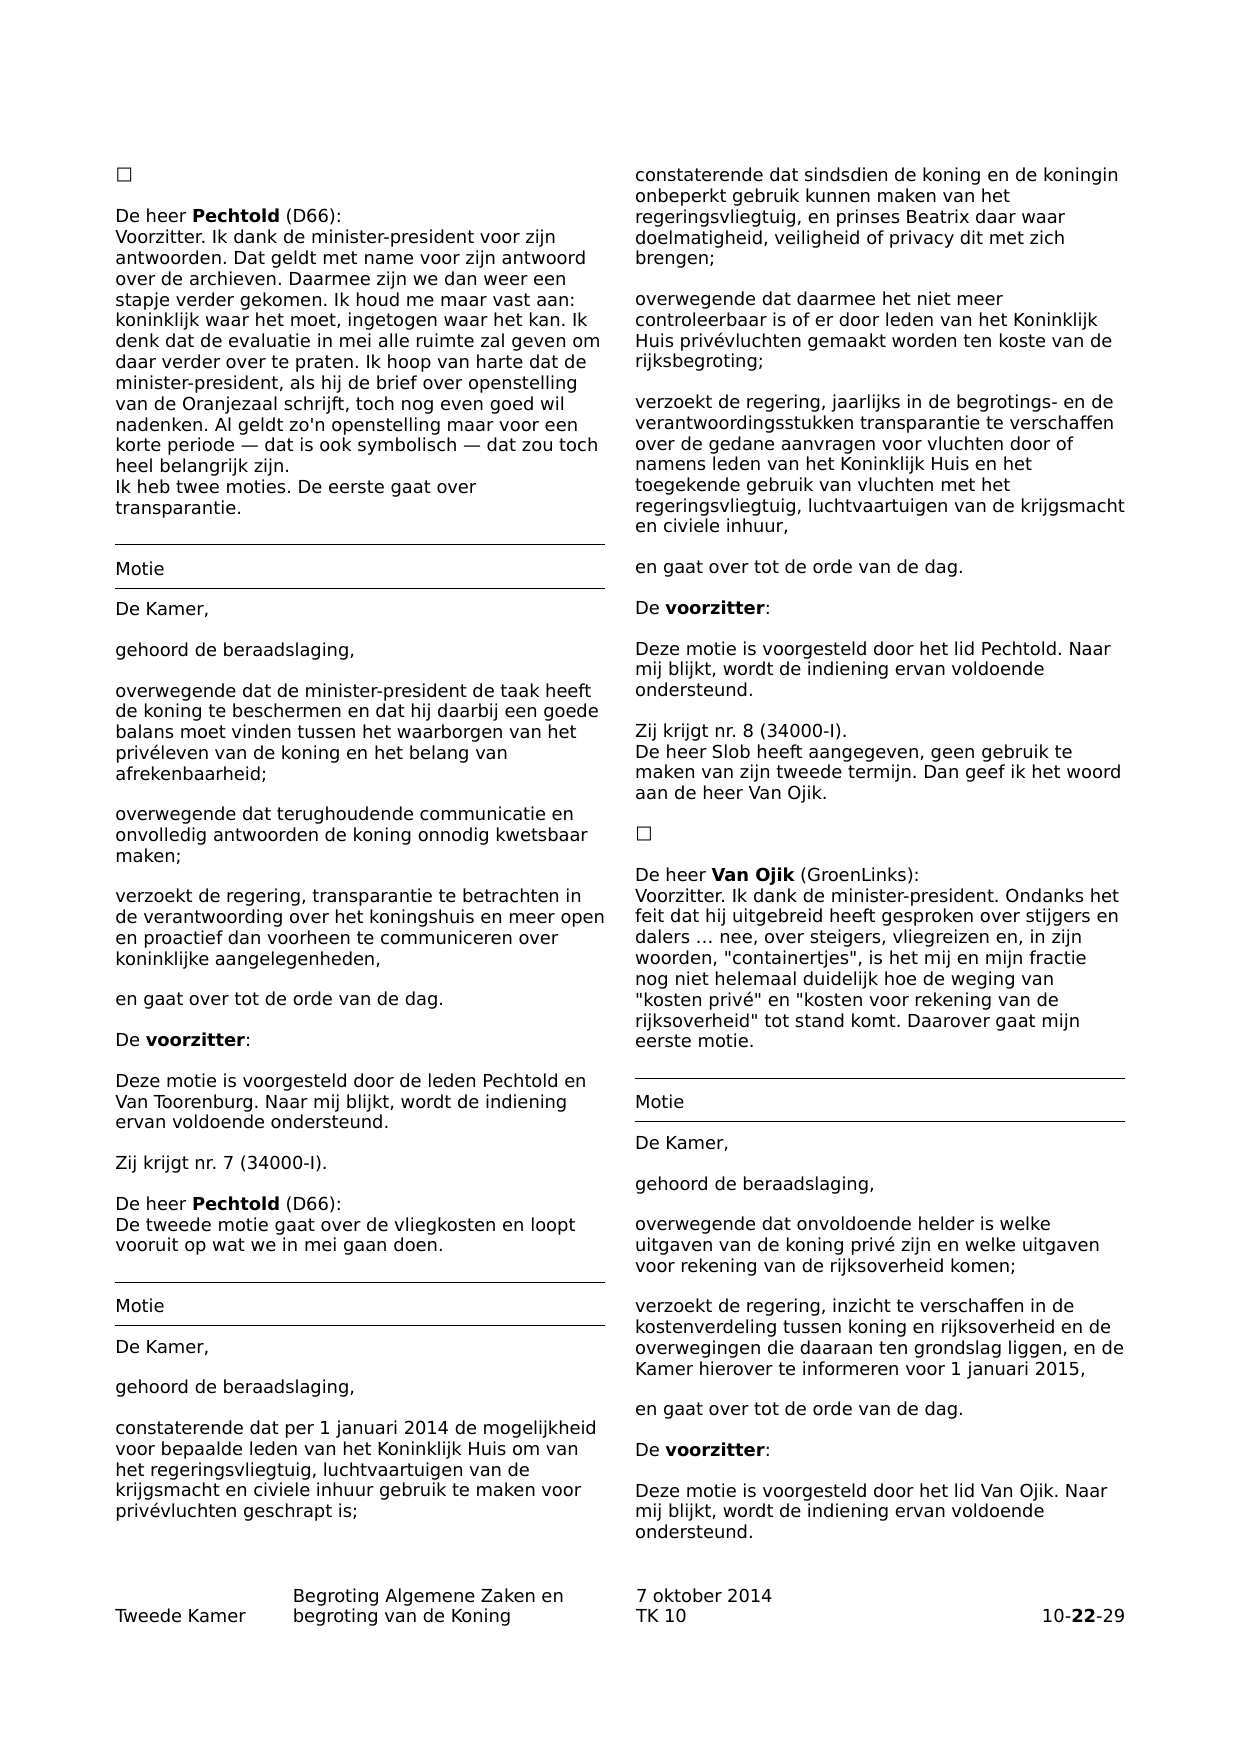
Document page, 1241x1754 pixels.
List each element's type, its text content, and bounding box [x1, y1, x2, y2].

text De heer Pechtold (D66): [115, 206, 605, 227]
text De Kamer, [115, 599, 605, 620]
text overwegende dat daarmee het niet meer controleerbaar is of er door leden van het Koninklijk Huis privévluchten gemaakt worden ten koste van de rijksbegroting; [635, 289, 1125, 372]
text Deze motie is voorgesteld door het lid Pechtold. Naar mij blijkt, wordt de indiening ervan voldoende ondersteund. [635, 638, 1125, 701]
text De tweede motie gaat over de vliegkosten en loopt vooruit op wat we in mei gaan doen. [115, 1214, 605, 1256]
text De voorzitter: [635, 598, 1125, 618]
text ⬜ [115, 165, 605, 186]
text Motie [115, 558, 605, 579]
text en gaat over tot de orde van de dag. [635, 1399, 1125, 1420]
text Zij krijgt nr. 7 (34000-I). [115, 1153, 605, 1174]
text en gaat over tot de orde van de dag. [635, 557, 1125, 578]
text De Kamer, [635, 1133, 1125, 1153]
text De heer Van Ojik (GroenLinks): [635, 864, 1125, 885]
text Motie [115, 1296, 605, 1317]
text en gaat over tot de orde van de dag. [115, 989, 605, 1010]
text overwegende dat onvoldoende helder is welke uitgaven van de koning privé zijn en welke uitgaven voor rekening van de rijksoverheid komen; [635, 1214, 1125, 1276]
text De voorzitter: [635, 1440, 1125, 1461]
text overwegende dat de minister-president de taak heeft de koning te beschermen en dat hij daarbij een goede balans moet vinden tussen het waarborgen van het privéleven van de koning en het belang van afrekenbaarheid; [115, 681, 605, 784]
text Ik heb twee moties. De eerste gaat over transparantie. [115, 477, 605, 518]
text Voorzitter. Ik dank de minister-president. Ondanks het feit dat hij uitgebreid heeft gesproken over stijgers en dalers … nee, over steigers, vliegreizen en, in zijn woorden, "containertjes", is het mij en mijn fractie nog niet helemaal duidelijk hoe de weging van "kosten privé" en "kosten voor rekening van de rijksoverheid" tot stand komt. Daarover gaat mijn eerste motie. [635, 885, 1125, 1052]
text Deze motie is voorgesteld door het lid Van Ojik. Naar mij blijkt, wordt de indiening ervan voldoende ondersteund. [635, 1481, 1125, 1543]
text verzoekt de regering, jaarlijks in de begrotings- en de verantwoordingsstukken transparantie te verschaffen over de gedane aanvragen voor vluchten door of namens leden van het Koninklijk Huis en het toegekende gebruik van vluchten met het regeringsvliegtuig, luchtvaartuigen van de krijgsmacht en civiele inhuur, [635, 392, 1125, 537]
text constaterende dat per 1 januari 2014 de mogelijkheid voor bepaalde leden van het Koninklijk Huis om van het regeringsvliegtuig, luchtvaartuigen van de krijgsmacht en civiele inhuur gebruik te maken voor privévluchten geschrapt is; [115, 1418, 605, 1522]
text Deze motie is voorgesteld door de leden Pechtold en Van Toorenburg. Naar mij blijkt, wordt de indiening ervan voldoende ondersteund. [115, 1071, 605, 1133]
text Zij krijgt nr. 8 (34000-I). [635, 721, 1125, 741]
text De heer Pechtold (D66): [115, 1194, 605, 1214]
text ⬜ [635, 824, 1125, 844]
text gehoord de beraadslaging, [115, 640, 605, 661]
text overwegende dat terughoudende communicatie en onvolledig antwoorden de koning onnodig kwetsbaar maken; [115, 804, 605, 866]
text De heer Slob heeft aangegeven, geen gebruik te maken van zijn tweede termijn. Dan geef ik het woord aan de heer Van Ojik. [635, 741, 1125, 804]
text verzoekt de regering, transparantie te betrachten in de verantwoording over het koningshuis en meer open en proactief dan voorheen te communiceren over koninklijke aangelegenheden, [115, 886, 605, 969]
text gehoord de beraadslaging, [635, 1173, 1125, 1194]
text Voorzitter. Ik dank de minister-president voor zijn antwoorden. Dat geldt met name voor zijn antwoord over de archieven. Daarmee zijn we dan weer een stapje verder gekomen. Ik houd me maar vast aan: koninklijk waar het moet, ingetogen waar het kan. Ik denk dat de evaluatie in mei alle ruimte zal geven om daar verder over te praten. Ik hoop van harte dat de minister-president, als hij de brief over openstelling van de Oranjezaal schrijft, toch nog even goed wil nadenken. Al geldt zo'n openstelling maar voor een korte periode — dat is ook symbolisch — dat zou toch heel belangrijk zijn. [115, 227, 605, 477]
text Motie [635, 1092, 1125, 1113]
text verzoekt de regering, inzicht te verschaffen in de kostenverdeling tussen koning en rijksoverheid en de overwegingen die daaraan ten grondslag liggen, en de Kamer hierover te informeren voor 1 januari 2015, [635, 1296, 1125, 1379]
text gehoord de beraadslaging, [115, 1377, 605, 1398]
text De Kamer, [115, 1337, 605, 1357]
text De voorzitter: [115, 1030, 605, 1051]
text constaterende dat sindsdien de koning en de koningin onbeperkt gebruik kunnen maken van het regeringsvliegtuig, en prinses Beatrix daar waar doelmatigheid, veiligheid of privacy dit met zich brengen; [635, 165, 1125, 269]
